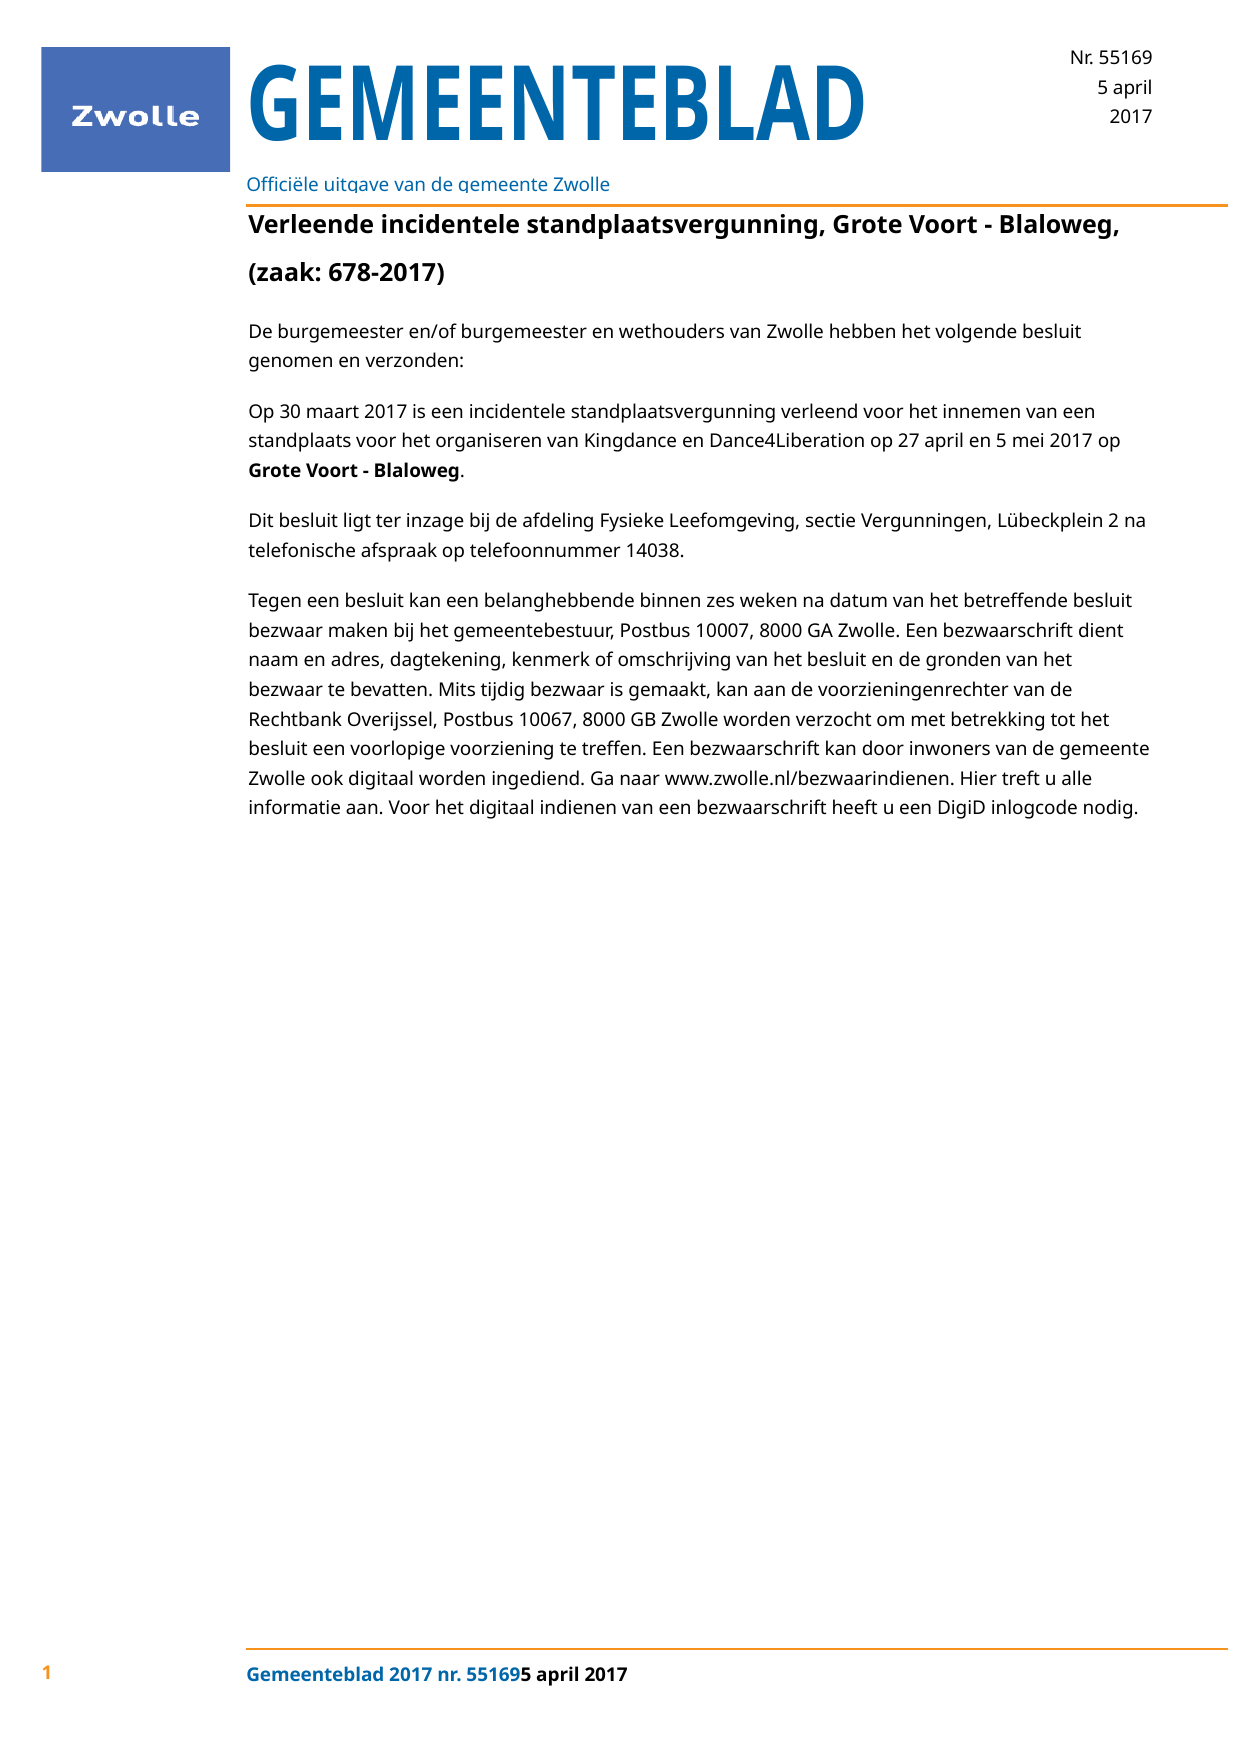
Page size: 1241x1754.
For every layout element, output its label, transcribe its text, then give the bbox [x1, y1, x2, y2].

text Op 30 maart 2017 is een incidentele standplaatsvergunning verleend voor het innemen van een standplaats voor het organiseren van Kingdance en Dance4Liberation op 27 april en 5 mei 2017 op Grote Voort - Blaloweg. [248, 398, 1152, 483]
text De burgemeester en/of burgemeester en wethouders van Zwolle hebben het volgende besluit genomen en verzonden: [248, 318, 1152, 373]
picture [41, 47, 231, 172]
text Tegen een besluit kan een belanghebbende binnen zes weken na datum van het betreffende besluit bezwaar maken bij het gemeentebestuur, Postbus 10007, 8000 GA Zwolle. Een bezwaarschrift dient naam en adres, dagtekening, kenmerk of omschrijving van het besluit en de gronden van het bezwaar te bevatten. Mits tijdig bezwaar is gemaakt, kan aan de voorzieningenrechter van de Rechtbank Overijssel, Postbus 10067, 8000 GB Zwolle worden verzocht om met betrekking tot het besluit een voorlopige voorziening te treffen. Een bezwaarschrift kan door inwoners van de gemeente Zwolle ook digitaal worden ingediend. Ga naar www.zwolle.nl/bezwaarindienen. Hier treft u alle informatie aan. Voor het digitaal indienen van een bezwaarschrift heeft u een DigiD inlogcode nodig. [248, 587, 1152, 820]
text Dit besluit ligt ter inzage bij de afdeling Fysieke Leefomgeving, sectie Vergunningen, Lübeckplein 2 na telefonische afspraak op telefoonnummer 14038. [248, 507, 1152, 563]
text Verleende incidentele standplaatsvergunning, Grote Voort - Blaloweg, (zaak: 678-2017) [248, 207, 1152, 288]
